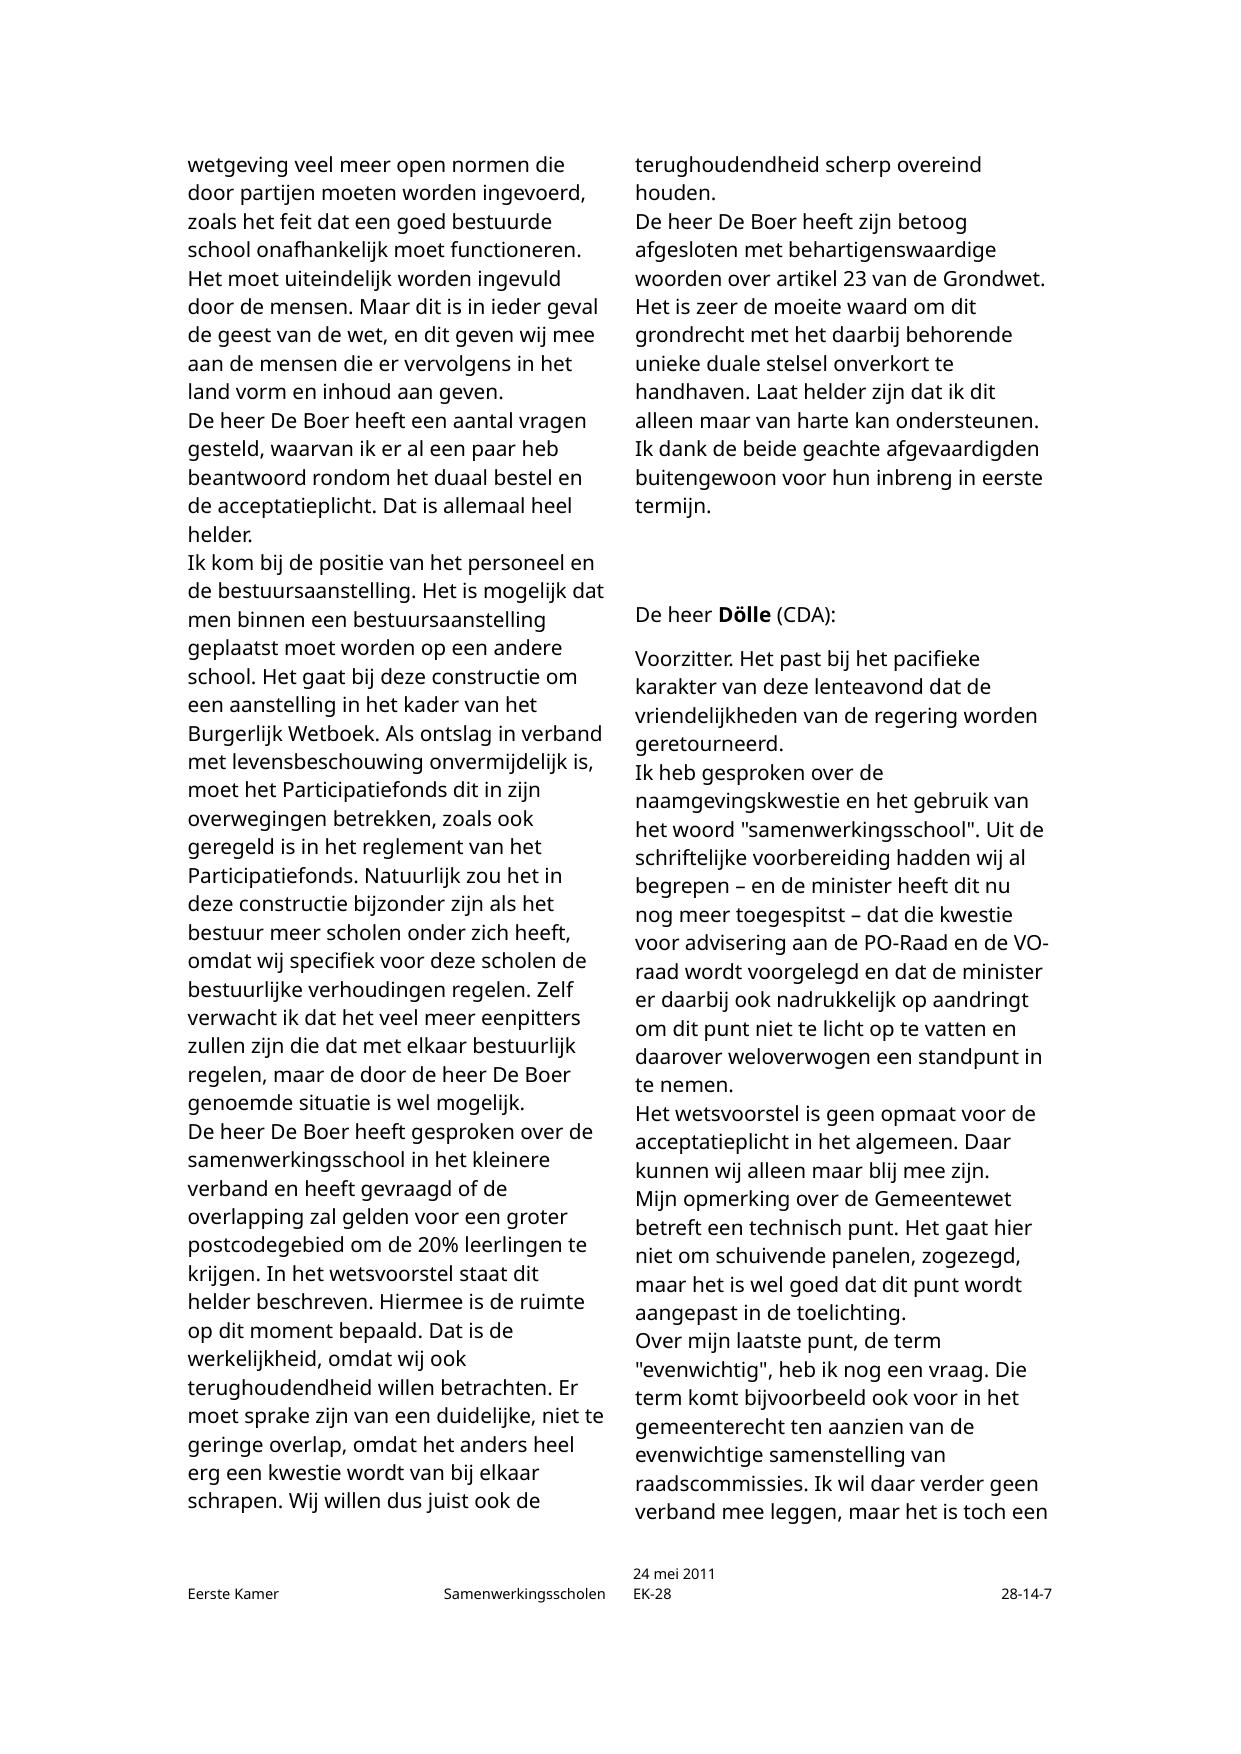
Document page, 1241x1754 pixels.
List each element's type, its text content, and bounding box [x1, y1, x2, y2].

text Het wetsvoorstel is geen opmaat voor de acceptatieplicht in het algemeen. Daar kunnen wij alleen maar blij mee zijn. [635, 1099, 1053, 1184]
text Ik heb gesproken over de naamgevingskwestie en het gebruik van het woord "samenwerkingsschool". Uit de schriftelijke voorbereiding hadden wij al begrepen – en de minister heeft dit nu nog meer toegespitst – dat die kwestie voor advisering aan de PO-Raad en de VO-raad wordt voorgelegd en dat de minister er daarbij ook nadrukkelijk op aandringt om dit punt niet te licht op te vatten en daarover weloverwogen een standpunt in te nemen. [635, 758, 1053, 1099]
text terughoudendheid scherp overeind houden. [635, 150, 1053, 207]
text De heer De Boer heeft een aantal vragen gesteld, waarvan ik er al een paar heb beantwoord rondom het duaal bestel en de acceptatieplicht. Dat is allemaal heel helder. [187, 406, 605, 548]
text wetgeving veel meer open normen die door partijen moeten worden ingevoerd, zoals het feit dat een goed bestuurde school onafhankelijk moet functioneren. Het moet uiteindelijk worden ingevuld door de mensen. Maar dit is in ieder geval de geest van de wet, en dit geven wij mee aan de mensen die er vervolgens in het land vorm en inhoud aan geven. [187, 150, 605, 406]
text  [635, 550, 1053, 578]
text De heer De Boer heeft gesproken over de samenwerkingsschool in het kleinere verband en heeft gevraagd of de overlapping zal gelden voor een groter postcodegebied om de 20% leerlingen te krijgen. In het wetsvoorstel staat dit helder beschreven. Hiermee is de ruimte op dit moment bepaald. Dat is de werkelijkheid, omdat wij ook terughoudendheid willen betrachten. Er moet sprake zijn van een duidelijke, niet te geringe overlap, omdat het anders heel erg een kwestie wordt van bij elkaar schrapen. Wij willen dus juist ook de [187, 1117, 605, 1515]
text De heer Dölle (CDA): [635, 601, 1053, 629]
text Over mijn laatste punt, de term "evenwichtig", heb ik nog een vraag. Die term komt bijvoorbeeld ook voor in het gemeenterecht ten aanzien van de evenwichtige samenstelling van raadscommissies. Ik wil daar verder geen verband mee leggen, maar het is toch een [635, 1327, 1053, 1526]
text Ik kom bij de positie van het personeel en de bestuursaanstelling. Het is mogelijk dat men binnen een bestuursaanstelling geplaatst moet worden op een andere school. Het gaat bij deze constructie om een aanstelling in het kader van het Burgerlijk Wetboek. Als ontslag in verband met levensbeschouwing onvermijdelijk is, moet het Participatiefonds dit in zijn overwegingen betrekken, zoals ook geregeld is in het reglement van het Participatiefonds. Natuurlijk zou het in deze constructie bijzonder zijn als het bestuur meer scholen onder zich heeft, omdat wij specifiek voor deze scholen de bestuurlijke verhoudingen regelen. Zelf verwacht ik dat het veel meer eenpitters zullen zijn die dat met elkaar bestuurlijk regelen, maar de door de heer De Boer genoemde situatie is wel mogelijk. [187, 548, 605, 1117]
text Ik dank de beide geachte afgevaardigden buitengewoon voor hun inbreng in eerste termijn. [635, 434, 1053, 520]
text De heer De Boer heeft zijn betoog afgesloten met behartigenswaardige woorden over artikel 23 van de Grondwet. Het is zeer de moeite waard om dit grondrecht met het daarbij behorende unieke duale stelsel onverkort te handhaven. Laat helder zijn dat ik dit alleen maar van harte kan ondersteunen. [635, 207, 1053, 434]
text Voorzitter. Het past bij het pacifieke karakter van deze lenteavond dat de vriendelijkheden van de regering worden geretourneerd. [635, 644, 1053, 758]
text Mijn opmerking over de Gemeentewet betreft een technisch punt. Het gaat hier niet om schuivende panelen, zogezegd, maar het is wel goed dat dit punt wordt aangepast in de toelichting. [635, 1184, 1053, 1327]
